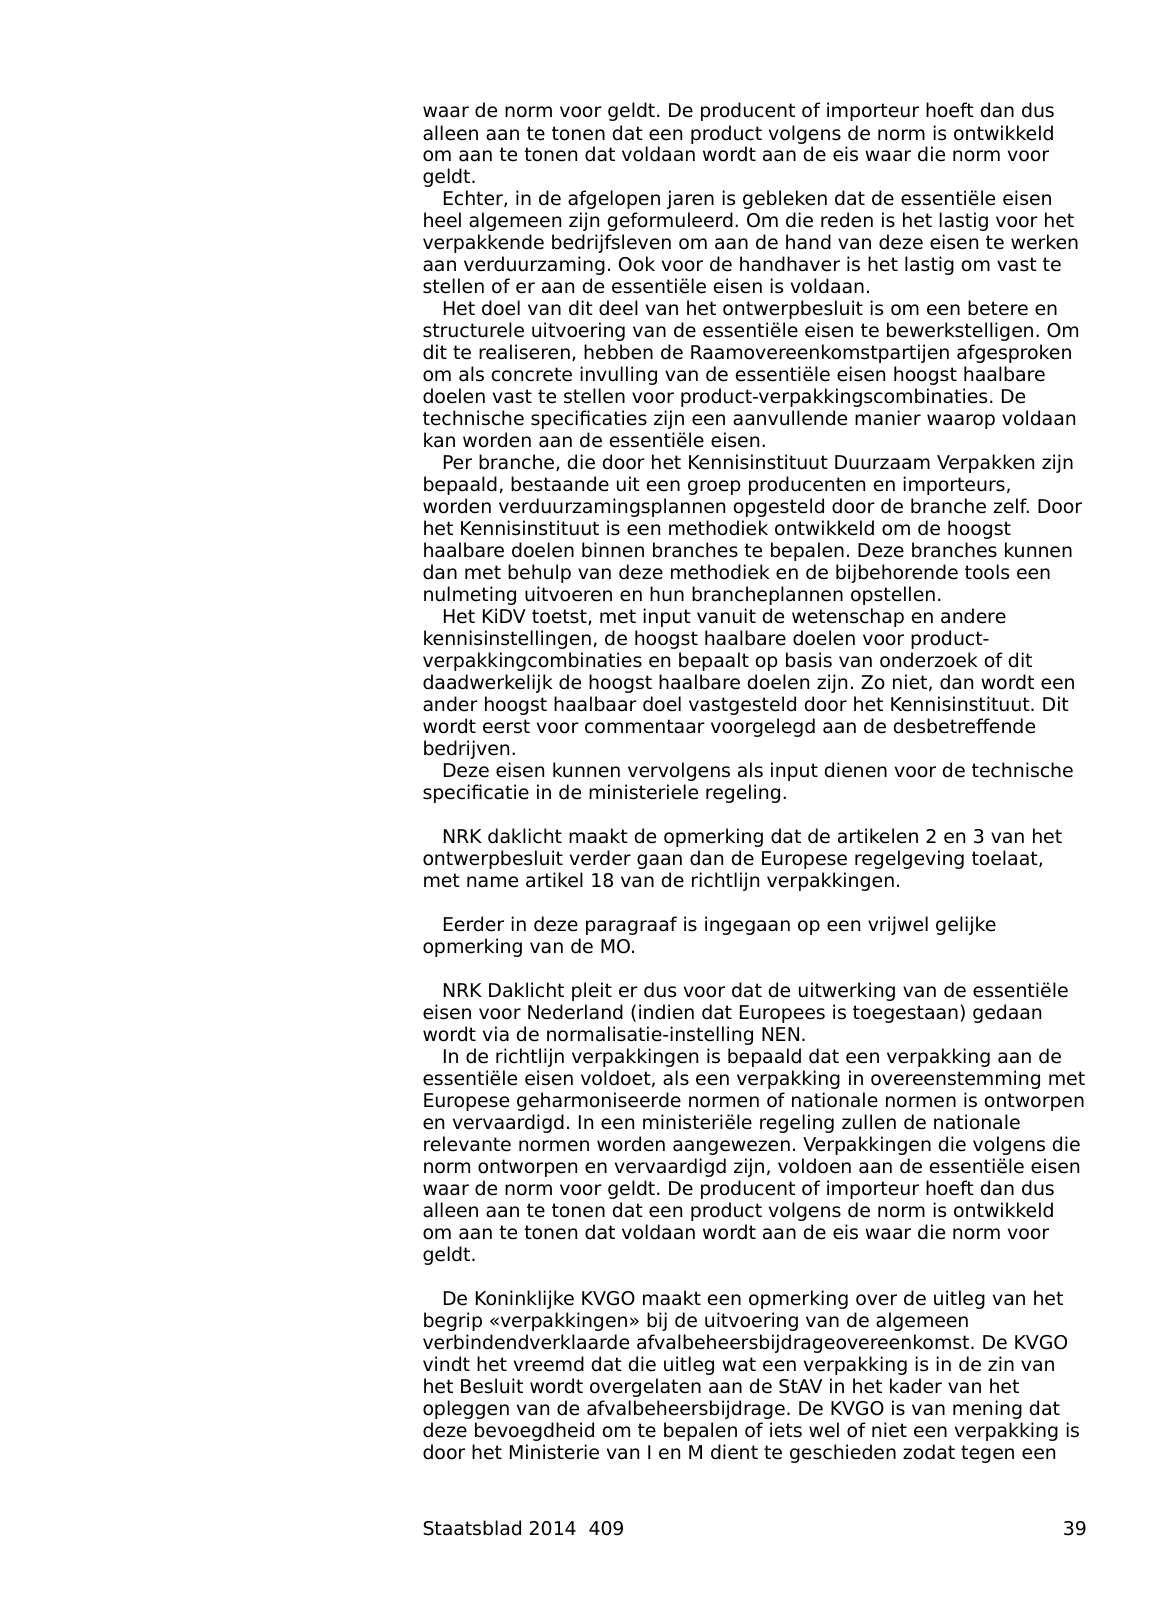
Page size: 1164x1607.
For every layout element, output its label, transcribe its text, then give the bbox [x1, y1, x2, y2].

text Het KiDV toetst, met input vanuit de wetenschap en andere kennisinstellingen, de hoogst haalbare doelen voor product-verpakkingcombinaties en bepaalt op basis van onderzoek of dit daadwerkelijk de hoogst haalbare doelen zijn. Zo niet, dan wordt een ander hoogst haalbaar doel vastgesteld door het Kennisinstituut. Dit wordt eerst voor commentaar voorgelegd aan de desbetreffende bedrijven. [422, 606, 1087, 760]
text De Koninklijke KVGO maakt een opmerking over de uitleg van het begrip «verpakkingen» bij de uitvoering van de algemeen verbindendverklaarde afvalbeheersbijdrageovereenkomst. De KVGO vindt het vreemd dat die uitleg wat een verpakking is in de zin van het Besluit wordt overgelaten aan de StAV in het kader van het opleggen van de afvalbeheersbijdrage. De KVGO is van mening dat deze bevoegdheid om te bepalen of iets wel of niet een verpakking is door het Ministerie van I en M dient te geschieden zodat tegen een [422, 1288, 1087, 1464]
text Per branche, die door het Kennisinstituut Duurzaam Verpakken zijn bepaald, bestaande uit een groep producenten en importeurs, worden verduurzamingsplannen opgesteld door de branche zelf. Door het Kennisinstituut is een methodiek ontwikkeld om de hoogst haalbare doelen binnen branches te bepalen. Deze branches kunnen dan met behulp van deze methodiek en de bijbehorende tools een nulmeting uitvoeren en hun brancheplannen opstellen. [422, 452, 1087, 606]
text NRK Daklicht pleit er dus voor dat de uitwerking van de essentiële eisen voor Nederland (indien dat Europees is toegestaan) gedaan wordt via de normalisatie-instelling NEN. [422, 980, 1087, 1046]
text NRK daklicht maakt de opmerking dat de artikelen 2 en 3 van het ontwerpbesluit verder gaan dan de Europese regelgeving toelaat, met name artikel 18 van de richtlijn verpakkingen. [422, 826, 1087, 892]
text Echter, in de afgelopen jaren is gebleken dat de essentiële eisen heel algemeen zijn geformuleerd. Om die reden is het lastig voor het verpakkende bedrijfsleven om aan de hand van deze eisen te werken aan verduurzaming. Ook voor de handhaver is het lastig om vast te stellen of er aan de essentiële eisen is voldaan. [422, 188, 1087, 298]
text Het doel van dit deel van het ontwerpbesluit is om een betere en structurele uitvoering van de essentiële eisen te bewerkstelligen. Om dit te realiseren, hebben de Raamovereenkomstpartijen afgesproken om als concrete invulling van de essentiële eisen hoogst haalbare doelen vast te stellen voor product-verpakkingscombinaties. De technische specificaties zijn een aanvullende manier waarop voldaan kan worden aan de essentiële eisen. [422, 298, 1087, 452]
text waar de norm voor geldt. De producent of importeur hoeft dan dus alleen aan te tonen dat een product volgens de norm is ontwikkeld om aan te tonen dat voldaan wordt aan de eis waar die norm voor geldt. [422, 100, 1087, 188]
text Deze eisen kunnen vervolgens als input dienen voor de technische specificatie in de ministeriele regeling. [422, 760, 1087, 804]
text Eerder in deze paragraaf is ingegaan op een vrijwel gelijke opmerking van de MO. [422, 914, 1087, 958]
text In de richtlijn verpakkingen is bepaald dat een verpakking aan de essentiële eisen voldoet, als een verpakking in overeenstemming met Europese geharmoniseerde normen of nationale normen is ontworpen en vervaardigd. In een ministeriële regeling zullen de nationale relevante normen worden aangewezen. Verpakkingen die volgens die norm ontworpen en vervaardigd zijn, voldoen aan de essentiële eisen waar de norm voor geldt. De producent of importeur hoeft dan dus alleen aan te tonen dat een product volgens de norm is ontwikkeld om aan te tonen dat voldaan wordt aan de eis waar die norm voor geldt. [422, 1046, 1087, 1266]
